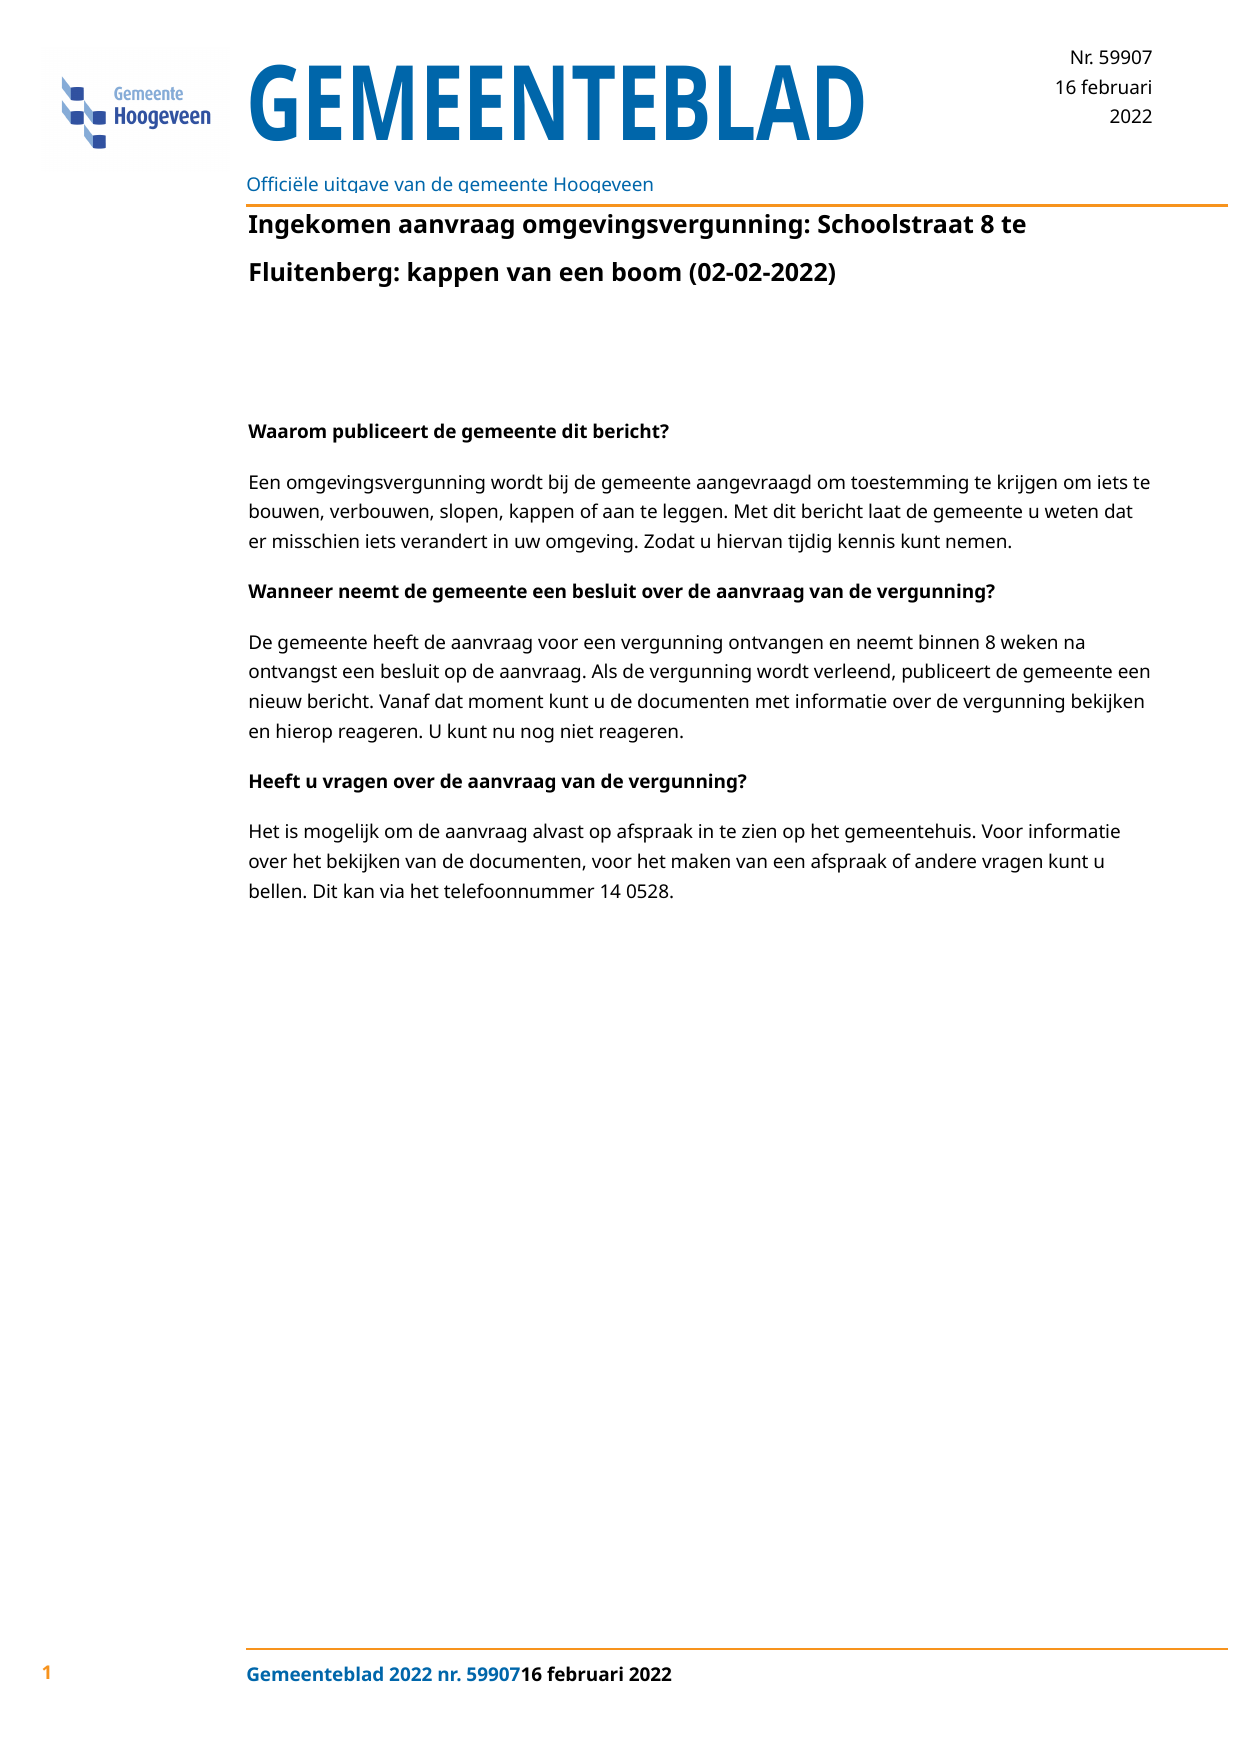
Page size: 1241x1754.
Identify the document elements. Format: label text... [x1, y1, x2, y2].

text Wanneer neemt de gemeente een besluit over de aanvraag van de vergunning? [248, 579, 1152, 604]
text Heeft u vragen over de aanvraag van de vergunning? [248, 768, 1152, 794]
text Ingekomen aanvraag omgevingsvergunning: Schoolstraat 8 te Fluitenberg: kappen van een boom (02-02-2022) [248, 207, 1152, 288]
text Waarom publiceert de gemeente dit bericht? [248, 419, 1152, 444]
text Een omgevingsvergunning wordt bij de gemeente aangevraagd om toestemming te krijgen om iets te bouwen, verbouwen, slopen, kappen of aan te leggen. Met dit bericht laat de gemeente u weten dat er misschien iets verandert in uw omgeving. Zodat u hiervan tijdig kennis kunt nemen. [248, 469, 1152, 554]
text De gemeente heeft de aanvraag voor een vergunning ontvangen en neemt binnen 8 weken na ontvangst een besluit op de aanvraag. Als de vergunning wordt verleend, publiceert de gemeente een nieuw bericht. Vanaf dat moment kunt u de documenten met informatie over de vergunning bekijken en hierop reageren. U kunt nu nog niet reageren. [248, 629, 1152, 744]
picture [41, 47, 231, 172]
text Het is mogelijk om de aanvraag alvast op afspraak in te zien op het gemeentehuis. Voor informatie over het bekijken van de documenten, voor het maken van een afspraak of andere vragen kunt u bellen. Dit kan via het telefoonnummer 14 0528. [248, 819, 1152, 904]
